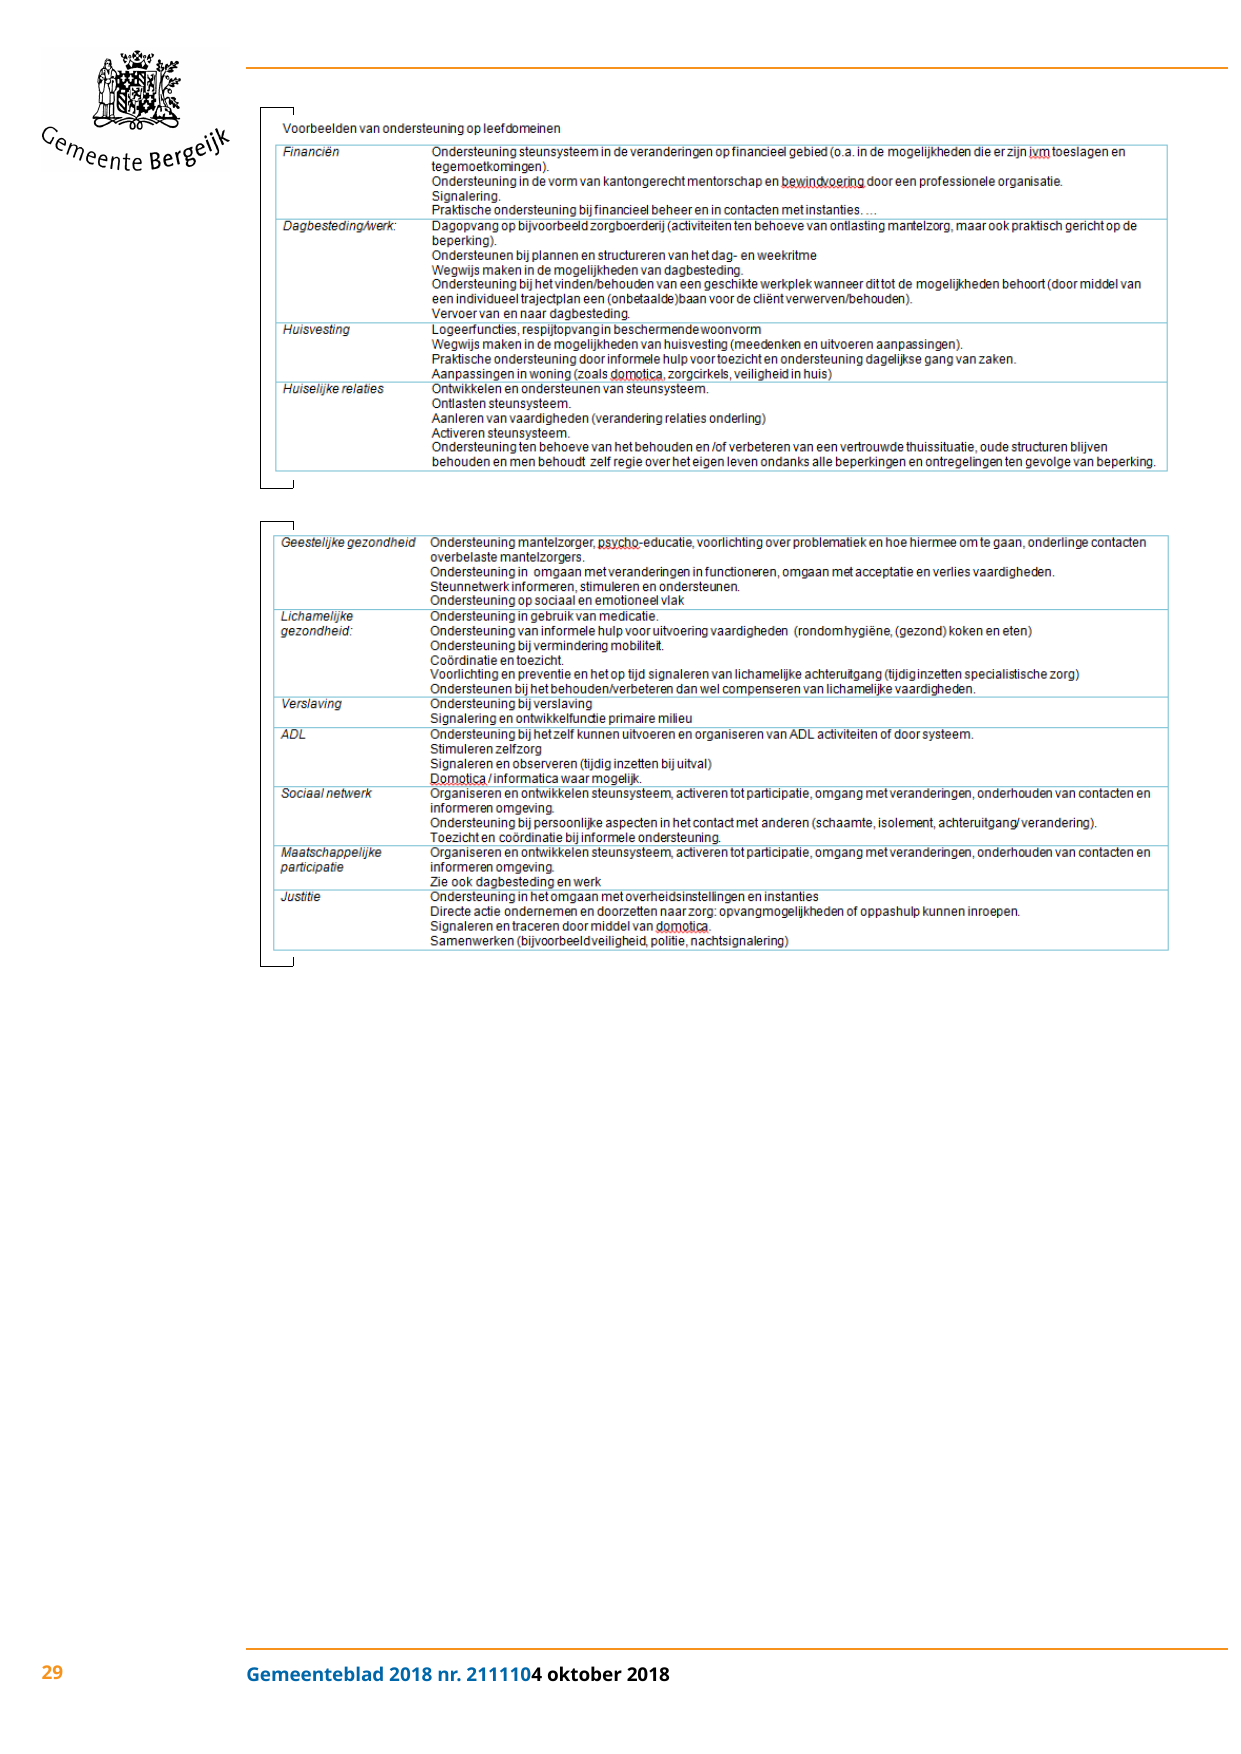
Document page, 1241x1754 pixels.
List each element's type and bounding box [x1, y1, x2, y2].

picture [41, 47, 231, 172]
picture [268, 115, 1173, 480]
picture [268, 530, 1173, 957]
